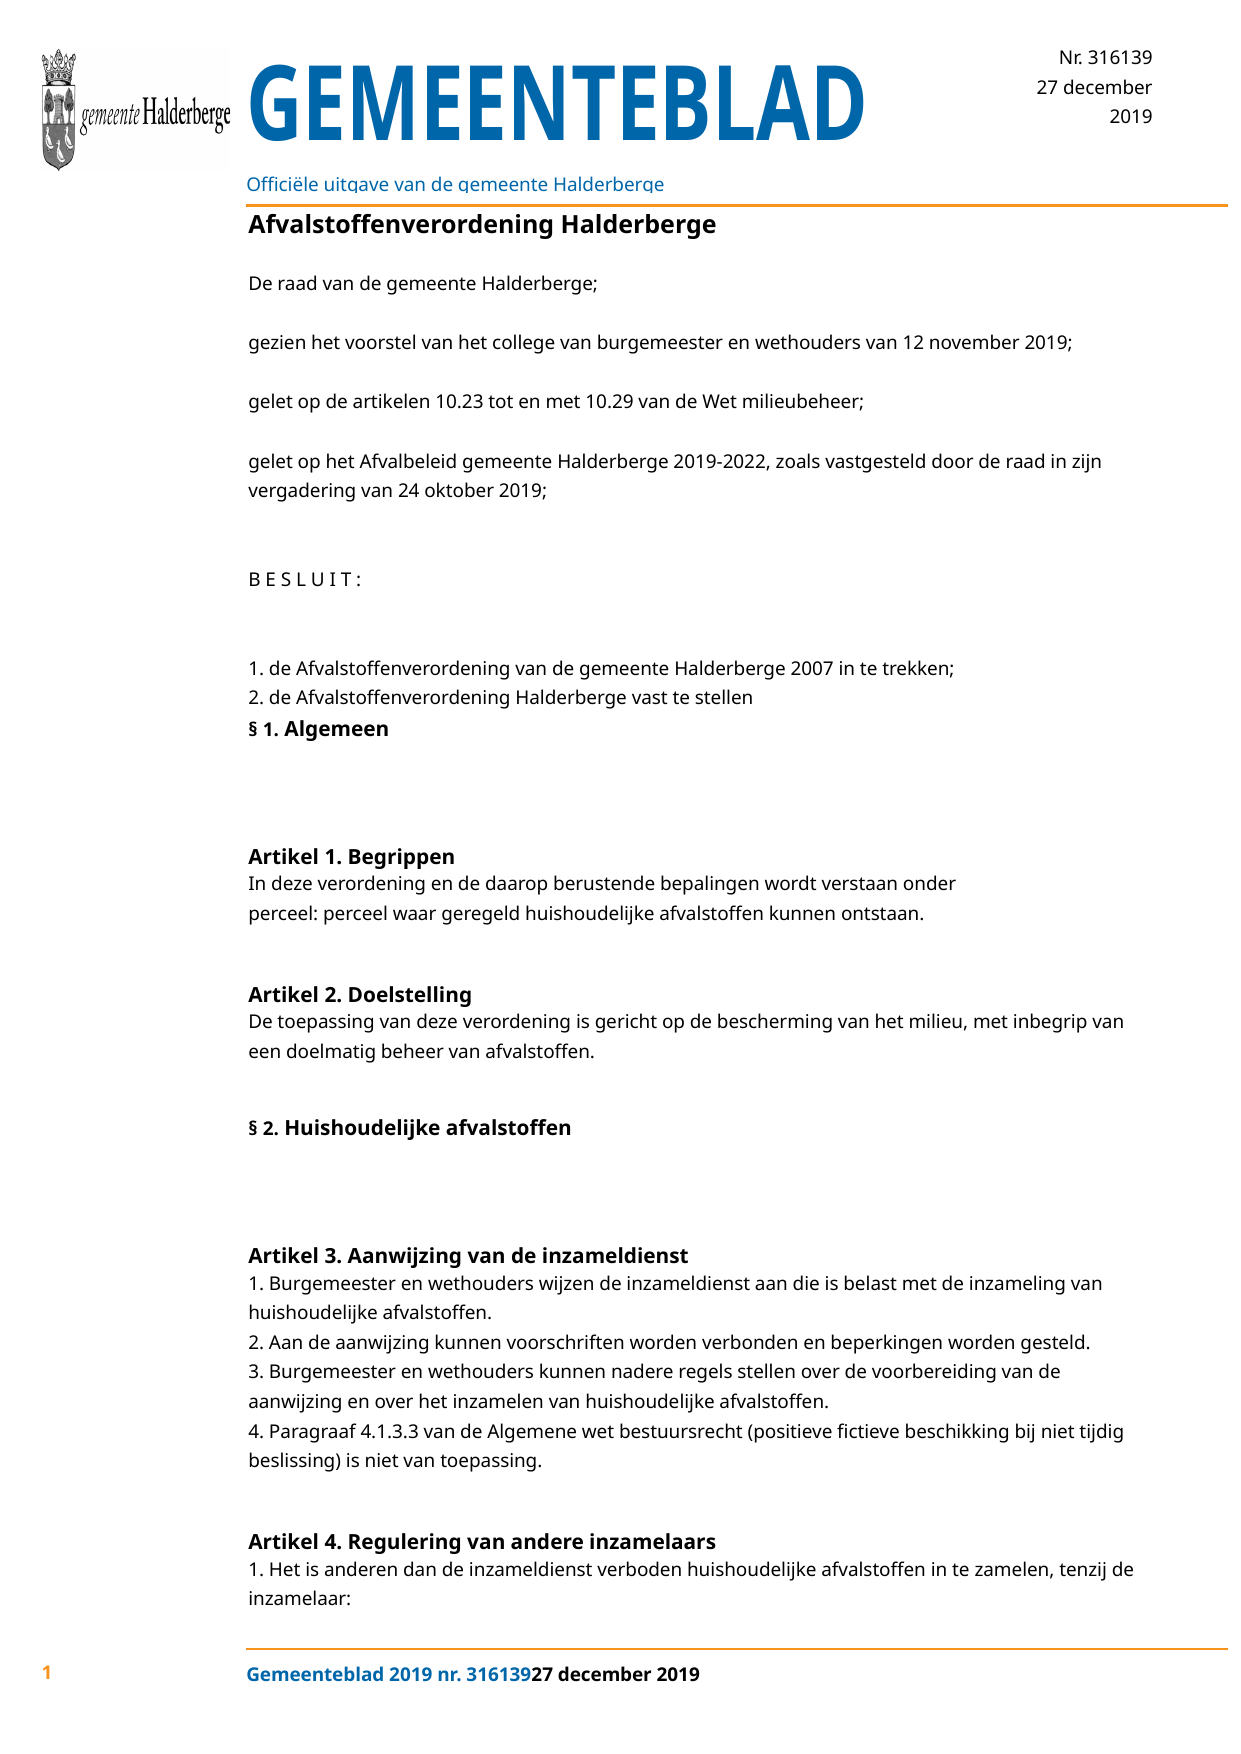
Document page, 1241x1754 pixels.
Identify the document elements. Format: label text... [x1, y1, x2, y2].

text gelet op het Afvalbeleid gemeente Halderberge 2019-2022, zoals vastgesteld door de raad in zijn vergadering van 24 oktober 2019; [248, 448, 1152, 503]
text 1. Burgemeester en wethouders wijzen de inzameldienst aan die is belast met de inzameling van huishoudelijke afvalstoffen. [248, 1270, 1152, 1325]
text Artikel 4. Regulering van andere inzamelaars [248, 1527, 1152, 1556]
text § 1. Algemeen [248, 714, 1152, 742]
text De toepassing van deze verordening is gericht op de bescherming van het milieu, met inbegrip van een doelmatig beheer van afvalstoffen. [248, 1009, 1152, 1064]
text 2. de Afvalstoffenverordening Halderberge vast te stellen [248, 684, 1152, 710]
text Artikel 2. Doelstelling [248, 980, 1152, 1009]
text Artikel 3. Aanwijzing van de inzameldienst [248, 1242, 1152, 1270]
text 2. Aan de aanwijzing kunnen voorschriften worden verbonden en beperkingen worden gesteld. [248, 1329, 1152, 1355]
text gezien het voorstel van het college van burgemeester en wethouders van 12 november 2019; [248, 329, 1152, 355]
text In deze verordening en de daarop berustende bepalingen wordt verstaan onder [248, 871, 1152, 896]
text Artikel 1. Begrippen [248, 842, 1152, 871]
text B E S L U I T : [248, 566, 1152, 592]
text Afvalstoffenverordening Halderberge [248, 207, 1152, 241]
picture [41, 47, 231, 172]
text 3. Burgemeester en wethouders kunnen nadere regels stellen over de voorbereiding van de aanwijzing en over het inzamelen van huishoudelijke afvalstoffen. [248, 1359, 1152, 1414]
text 1. Het is anderen dan de inzameldienst verboden huishoudelijke afvalstoffen in te zamelen, tenzij de inzamelaar: [248, 1556, 1152, 1611]
text gelet op de artikelen 10.23 tot en met 10.29 van de Wet milieubeheer; [248, 389, 1152, 414]
text § 2. Huishoudelijke afvalstoffen [248, 1113, 1152, 1142]
text perceel: perceel waar geregeld huishoudelijke afvalstoffen kunnen ontstaan. [248, 900, 1152, 926]
text 1. de Afvalstoffenverordening van de gemeente Halderberge 2007 in te trekken; [248, 655, 1152, 681]
text De raad van de gemeente Halderberge; [248, 270, 1152, 296]
text 4. Paragraaf 4.1.3.3 van de Algemene wet bestuursrecht (positieve fictieve beschikking bij niet tijdig beslissing) is niet van toepassing. [248, 1418, 1152, 1473]
